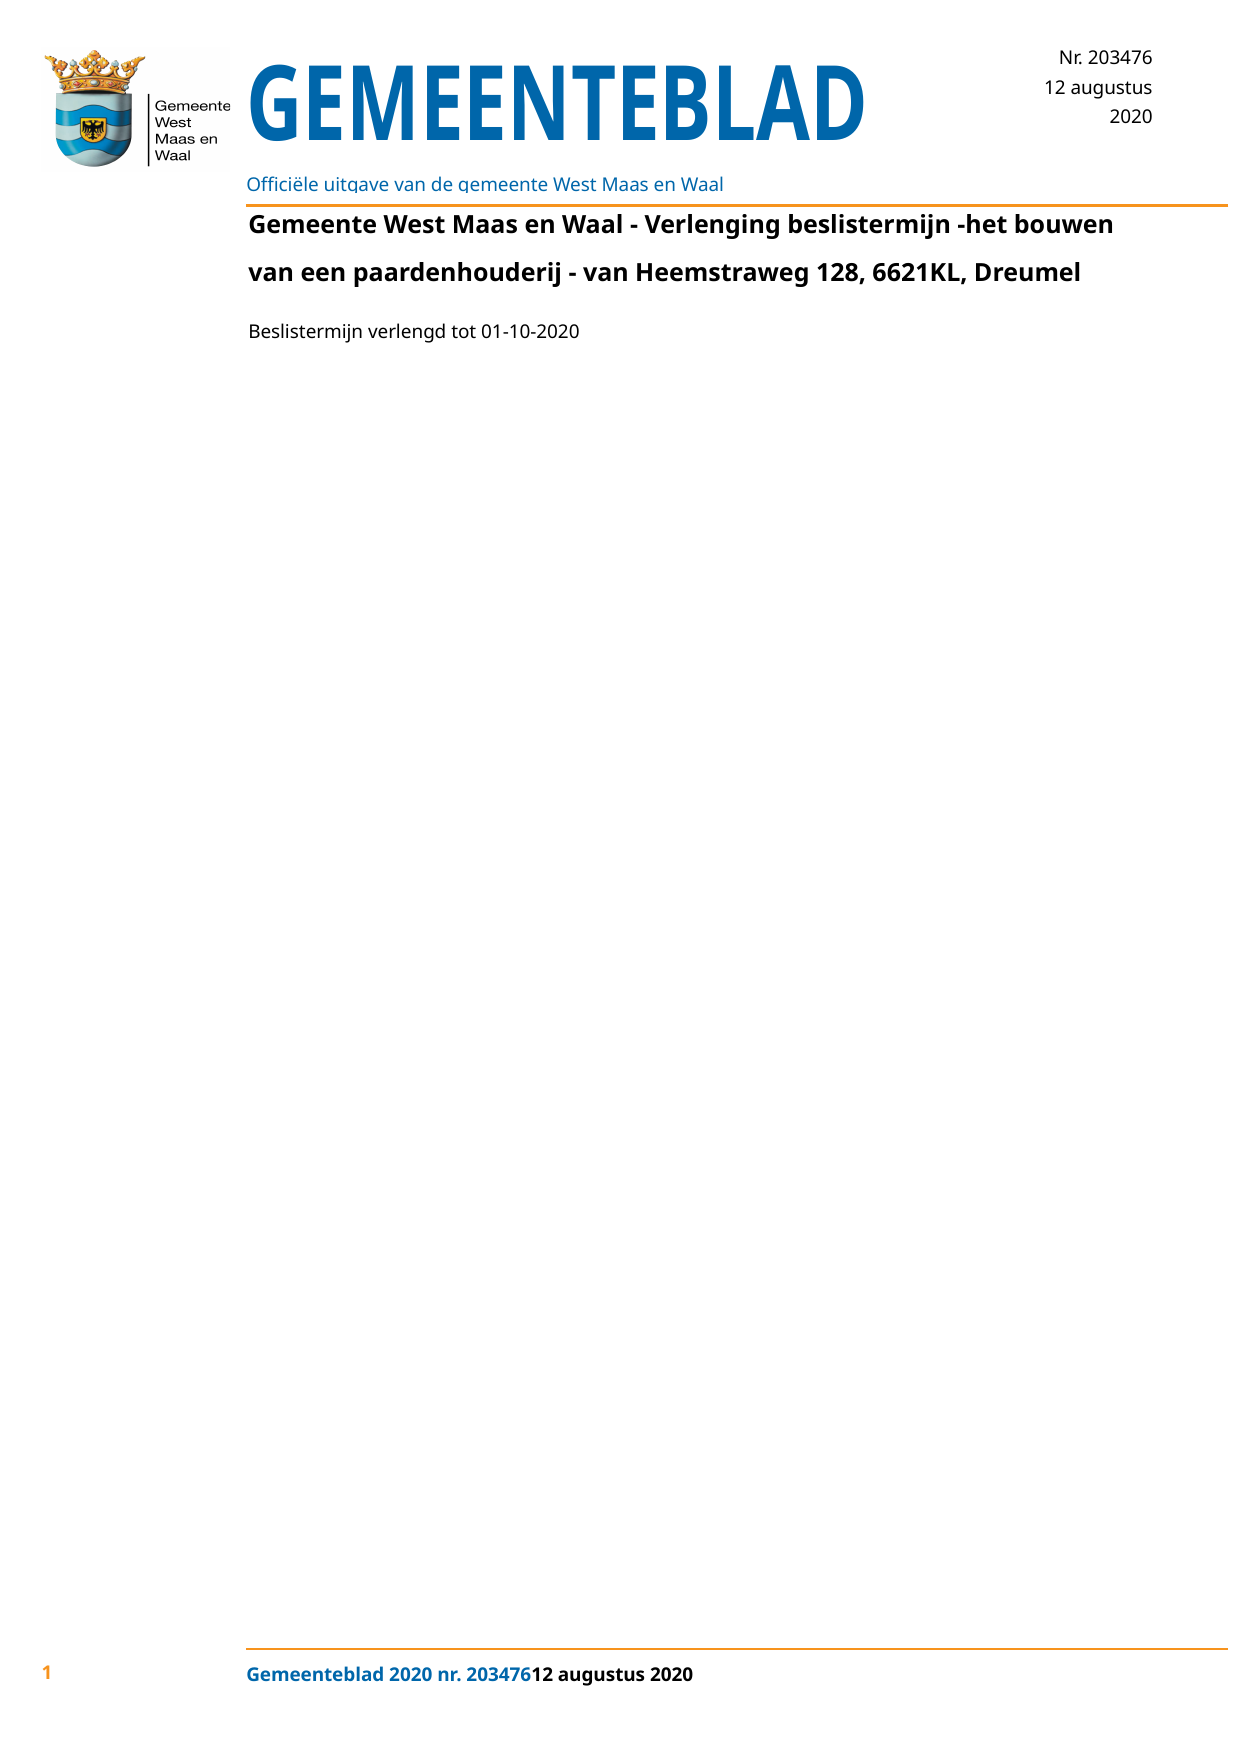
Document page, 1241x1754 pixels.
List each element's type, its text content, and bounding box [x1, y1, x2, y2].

text Gemeente West Maas en Waal - Verlenging beslistermijn -het bouwen van een paardenhouderij - van Heemstraweg 128, 6621KL, Dreumel [248, 207, 1152, 288]
text Beslistermijn verlengd tot 01-10-2020 [248, 318, 1152, 344]
picture [41, 47, 231, 172]
